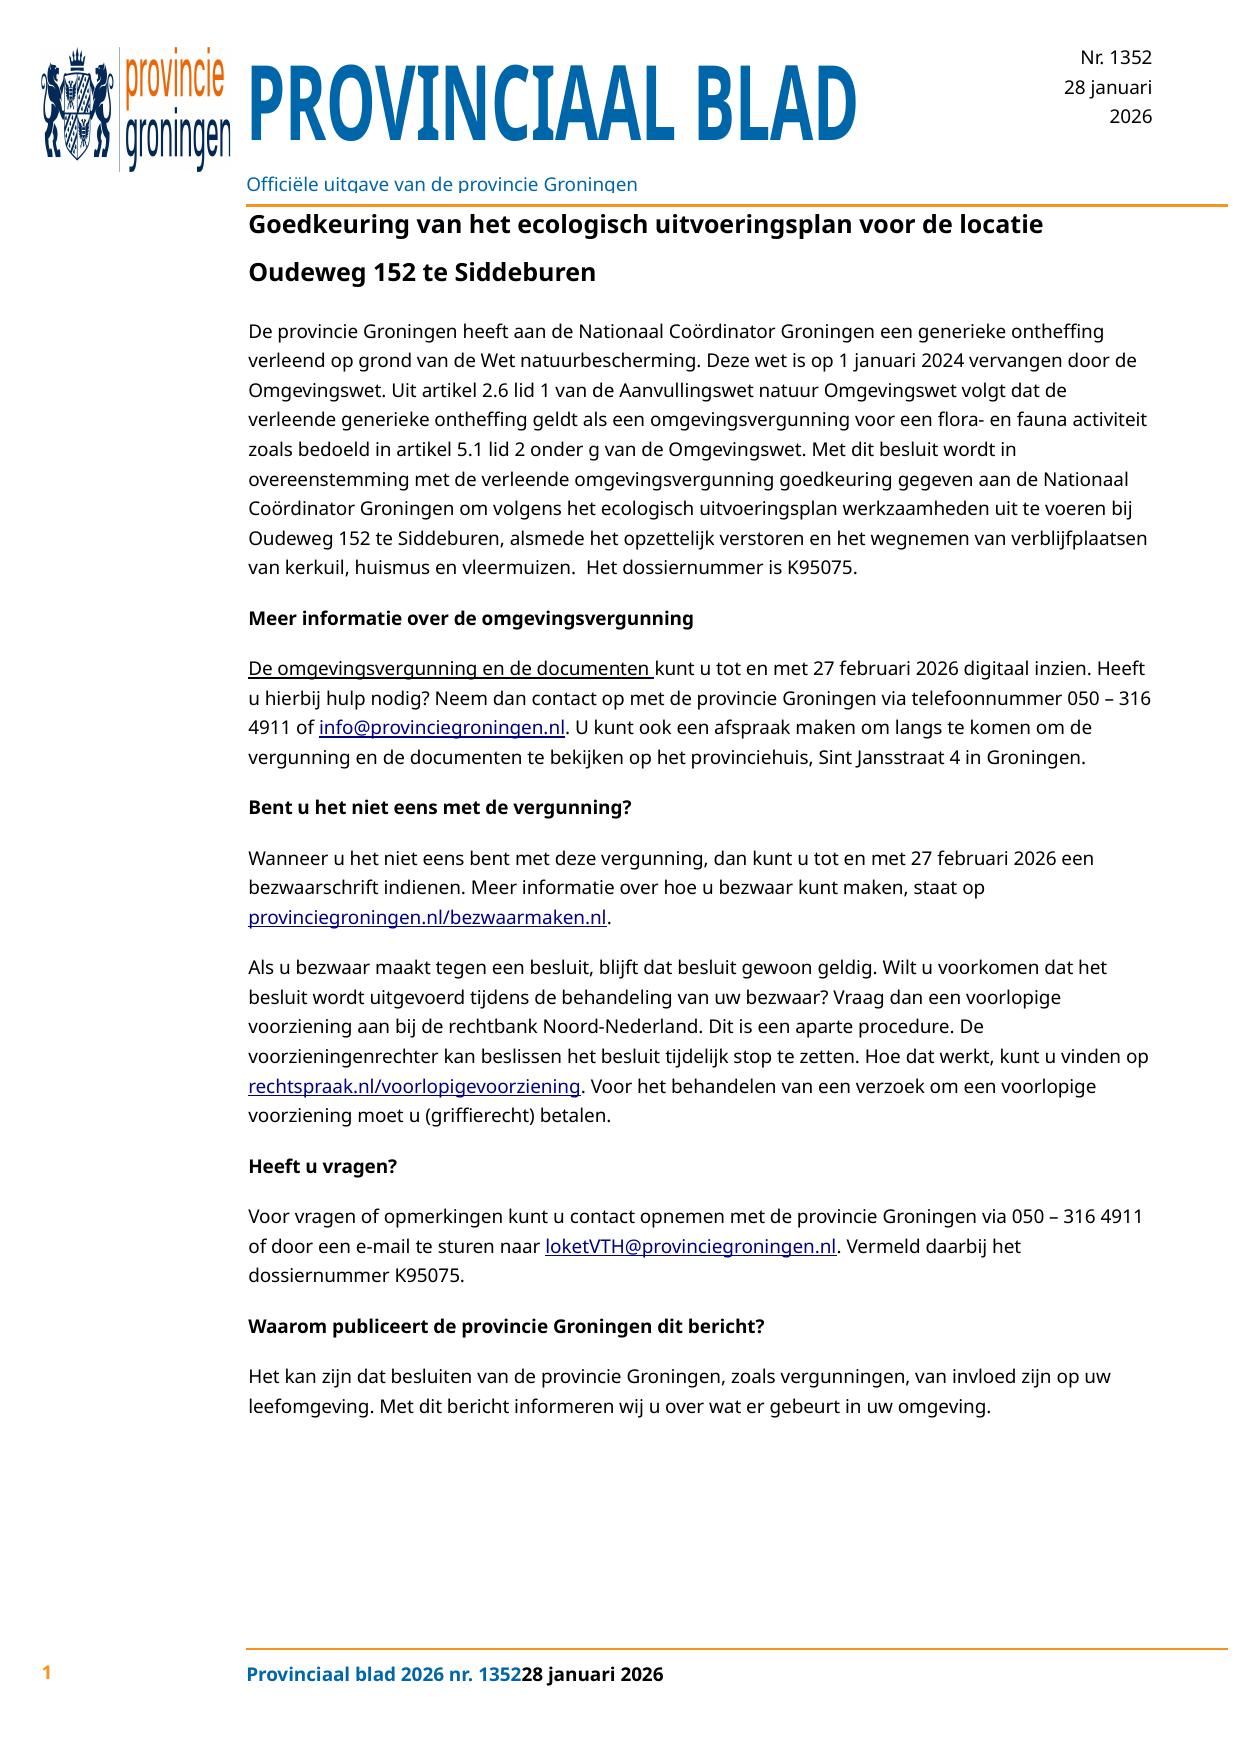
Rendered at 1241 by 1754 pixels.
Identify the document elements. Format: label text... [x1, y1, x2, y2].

text Meer informatie over de omgevingsvergunning [248, 605, 1152, 631]
text Waarom publiceert de provincie Groningen dit bericht? [248, 1313, 1152, 1339]
text Wanneer u het niet eens bent met deze vergunning, dan kunt u tot en met 27 februari 2026 een bezwaarschrift indienen. Meer informatie over hoe u bezwaar kunt maken, staat op provinciegroningen.nl/bezwaarmaken.nl. [248, 845, 1152, 930]
text Goedkeuring van het ecologisch uitvoeringsplan voor de locatie Oudeweg 152 te Siddeburen [248, 207, 1152, 288]
picture [41, 47, 231, 172]
text Bent u het niet eens met de vergunning? [248, 794, 1152, 820]
text Voor vragen of opmerkingen kunt u contact opnemen met de provincie Groningen via 050 – 316 4911 of door een e-mail te sturen naar loketVTH@provinciegroningen.nl. Vermeld daarbij het dossiernummer K95075. [248, 1203, 1152, 1288]
text De provincie Groningen heeft aan de Nationaal Coördinator Groningen een generieke ontheffing verleend op grond van de Wet natuurbescherming. Deze wet is op 1 januari 2024 vervangen door de Omgevingswet. Uit artikel 2.6 lid 1 van de Aanvullingswet natuur Omgevingswet volgt dat de verleende generieke ontheffing geldt als een omgevingsvergunning voor een flora- en fauna activiteit zoals bedoeld in artikel 5.1 lid 2 onder g van de Omgevingswet. Met dit besluit wordt in overeenstemming met de verleende omgevingsvergunning goedkeuring gegeven aan de Nationaal Coördinator Groningen om volgens het ecologisch uitvoeringsplan werkzaamheden uit te voeren bij Oudeweg 152 te Siddeburen, alsmede het opzettelijk verstoren en het wegnemen van verblijfplaatsen van kerkuil, huismus en vleermuizen. Het dossiernummer is K95075. [248, 318, 1152, 580]
text De omgevingsvergunning en de documenten kunt u tot en met 27 februari 2026 digitaal inzien. Heeft u hierbij hulp nodig? Neem dan contact op met de provincie Groningen via telefoonnummer 050 – 316 4911 of info@provinciegroningen.nl. U kunt ook een afspraak maken om langs te komen om de vergunning en de documenten te bekijken op het provinciehuis, Sint Jansstraat 4 in Groningen. [248, 655, 1152, 770]
text Heeft u vragen? [248, 1153, 1152, 1179]
text Het kan zijn dat besluiten van de provincie Groningen, zoals vergunningen, van invloed zijn op uw leefomgeving. Met dit bericht informeren wij u over wat er gebeurt in uw omgeving. [248, 1363, 1152, 1419]
text Als u bezwaar maakt tegen een besluit, blijft dat besluit gewoon geldig. Wilt u voorkomen dat het besluit wordt uitgevoerd tijdens de behandeling van uw bezwaar? Vraag dan een voorlopige voorziening aan bij de rechtbank Noord-Nederland. Dit is een aparte procedure. De voorzieningenrechter kan beslissen het besluit tijdelijk stop te zetten. Hoe dat werkt, kunt u vinden op rechtspraak.nl/voorlopigevoorziening. Voor het behandelen van een verzoek om een voorlopige voorziening moet u (griffierecht) betalen. [248, 954, 1152, 1128]
